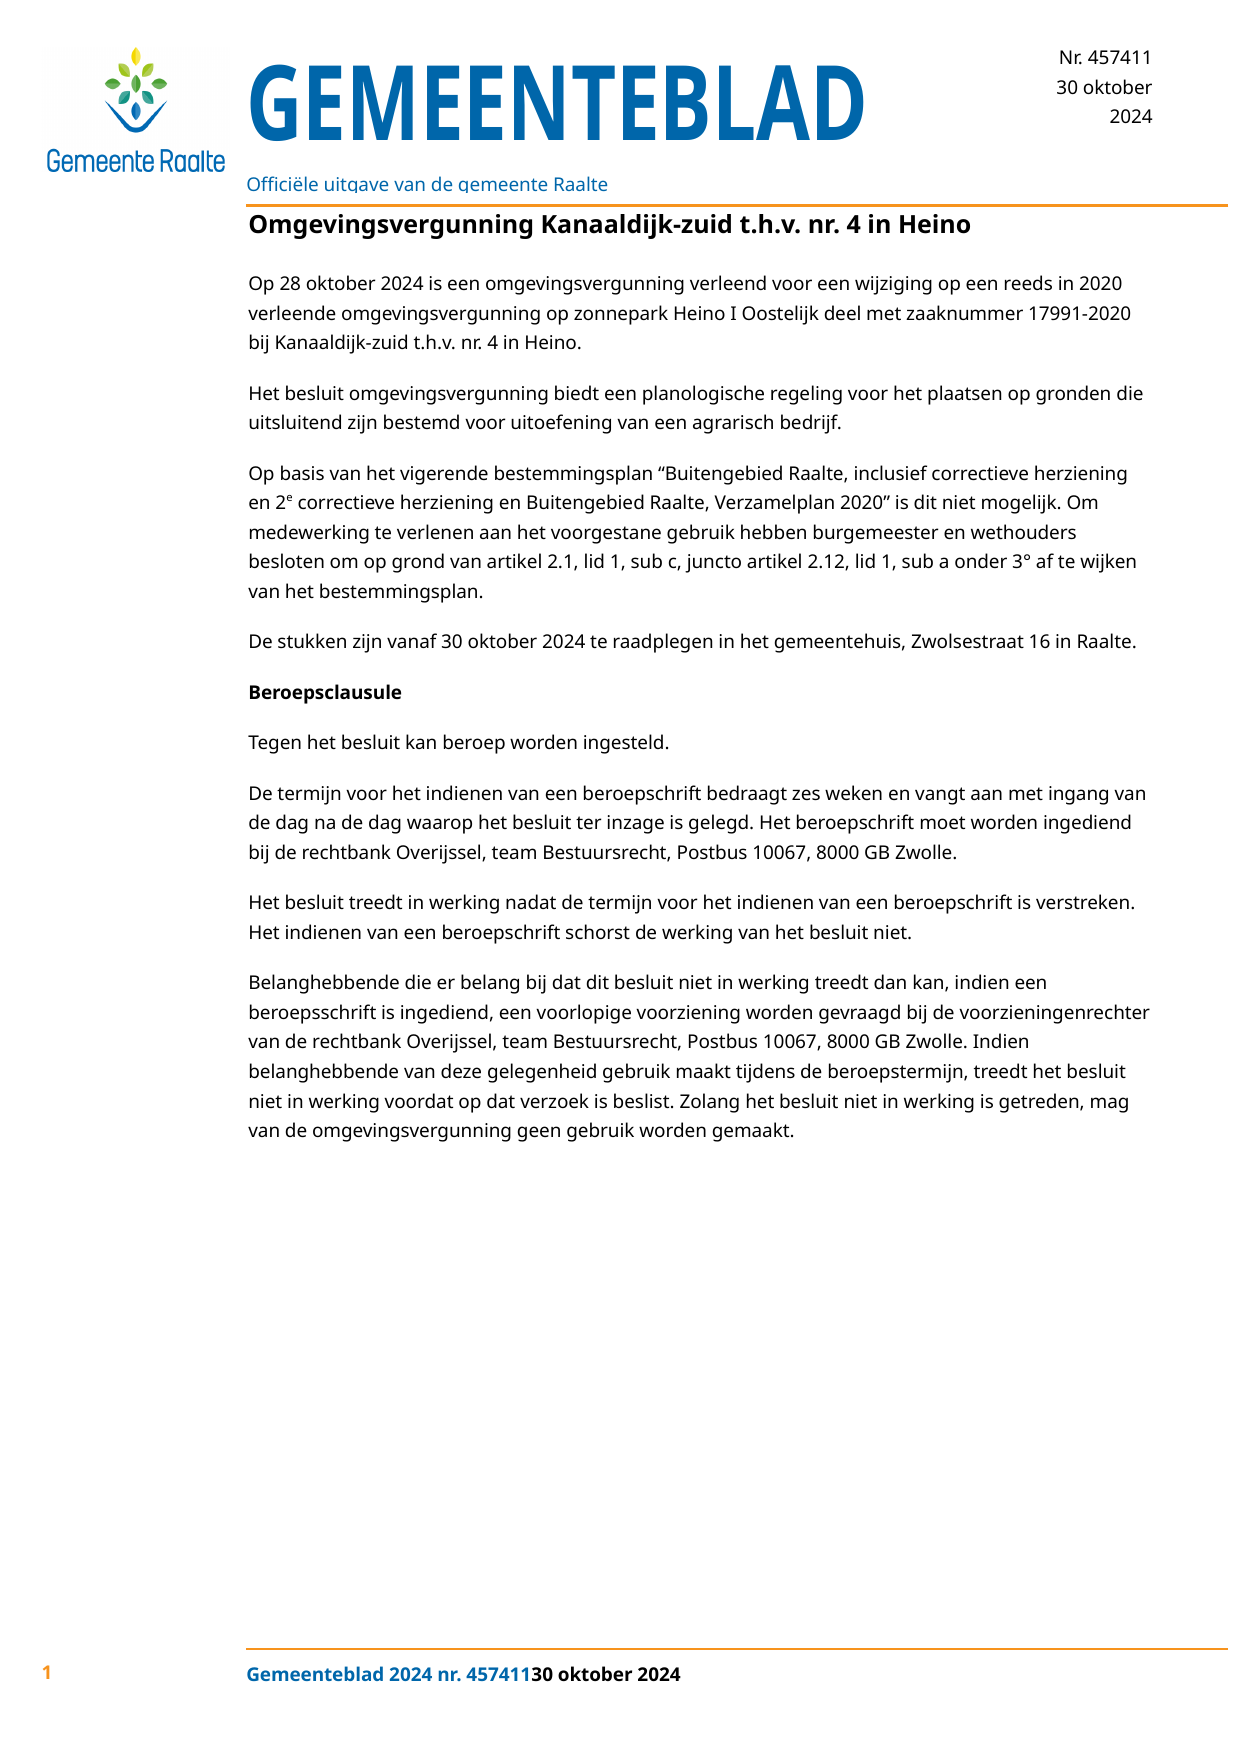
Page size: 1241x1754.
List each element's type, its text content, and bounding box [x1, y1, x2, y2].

picture [41, 47, 231, 172]
text Het besluit treedt in werking nadat de termijn voor het indienen van een beroepschrift is verstreken. Het indienen van een beroepschrift schorst de werking van het besluit niet. [248, 889, 1152, 945]
text Tegen het besluit kan beroep worden ingesteld. [248, 729, 1152, 755]
text Omgevingsvergunning Kanaaldijk-zuid t.h.v. nr. 4 in Heino [248, 207, 1152, 241]
text De termijn voor het indienen van een beroepschrift bedraagt zes weken en vangt aan met ingang van de dag na de dag waarop het besluit ter inzage is gelegd. Het beroepschrift moet worden ingediend bij de rechtbank Overijssel, team Bestuursrecht, Postbus 10067, 8000 GB Zwolle. [248, 780, 1152, 865]
text Het besluit omgevingsvergunning biedt een planologische regeling voor het plaatsen op gronden die uitsluitend zijn bestemd voor uitoefening van een agrarisch bedrijf. [248, 380, 1152, 435]
text Op basis van het vigerende bestemmingsplan “Buitengebied Raalte, inclusief correctieve herziening en 2e correctieve herziening en Buitengebied Raalte, Verzamelplan 2020” is dit niet mogelijk. Om medewerking te verlenen aan het voorgestane gebruik hebben burgemeester en wethouders besloten om op grond van artikel 2.1, lid 1, sub c, juncto artikel 2.12, lid 1, sub a onder 3° af te wijken van het bestemmingsplan. [248, 460, 1152, 604]
text Belanghebbende die er belang bij dat dit besluit niet in werking treedt dan kan, indien een beroepsschrift is ingediend, een voorlopige voorziening worden gevraagd bij de voorzieningenrechter van de rechtbank Overijssel, team Bestuursrecht, Postbus 10067, 8000 GB Zwolle. Indien belanghebbende van deze gelegenheid gebruik maakt tijdens de beroepstermijn, treedt het besluit niet in werking voordat op dat verzoek is beslist. Zolang het besluit niet in werking is getreden, mag van de omgevingsvergunning geen gebruik worden gemaakt. [248, 969, 1152, 1143]
text De stukken zijn vanaf 30 oktober 2024 te raadplegen in het gemeentehuis, Zwolsestraat 16 in Raalte. [248, 629, 1152, 654]
text Op 28 oktober 2024 is een omgevingsvergunning verleend voor een wijziging op een reeds in 2020 verleende omgevingsvergunning op zonnepark Heino I Oostelijk deel met zaaknummer 17991-2020 bij Kanaaldijk-zuid t.h.v. nr. 4 in Heino. [248, 270, 1152, 355]
text Beroepsclausule [248, 679, 1152, 705]
